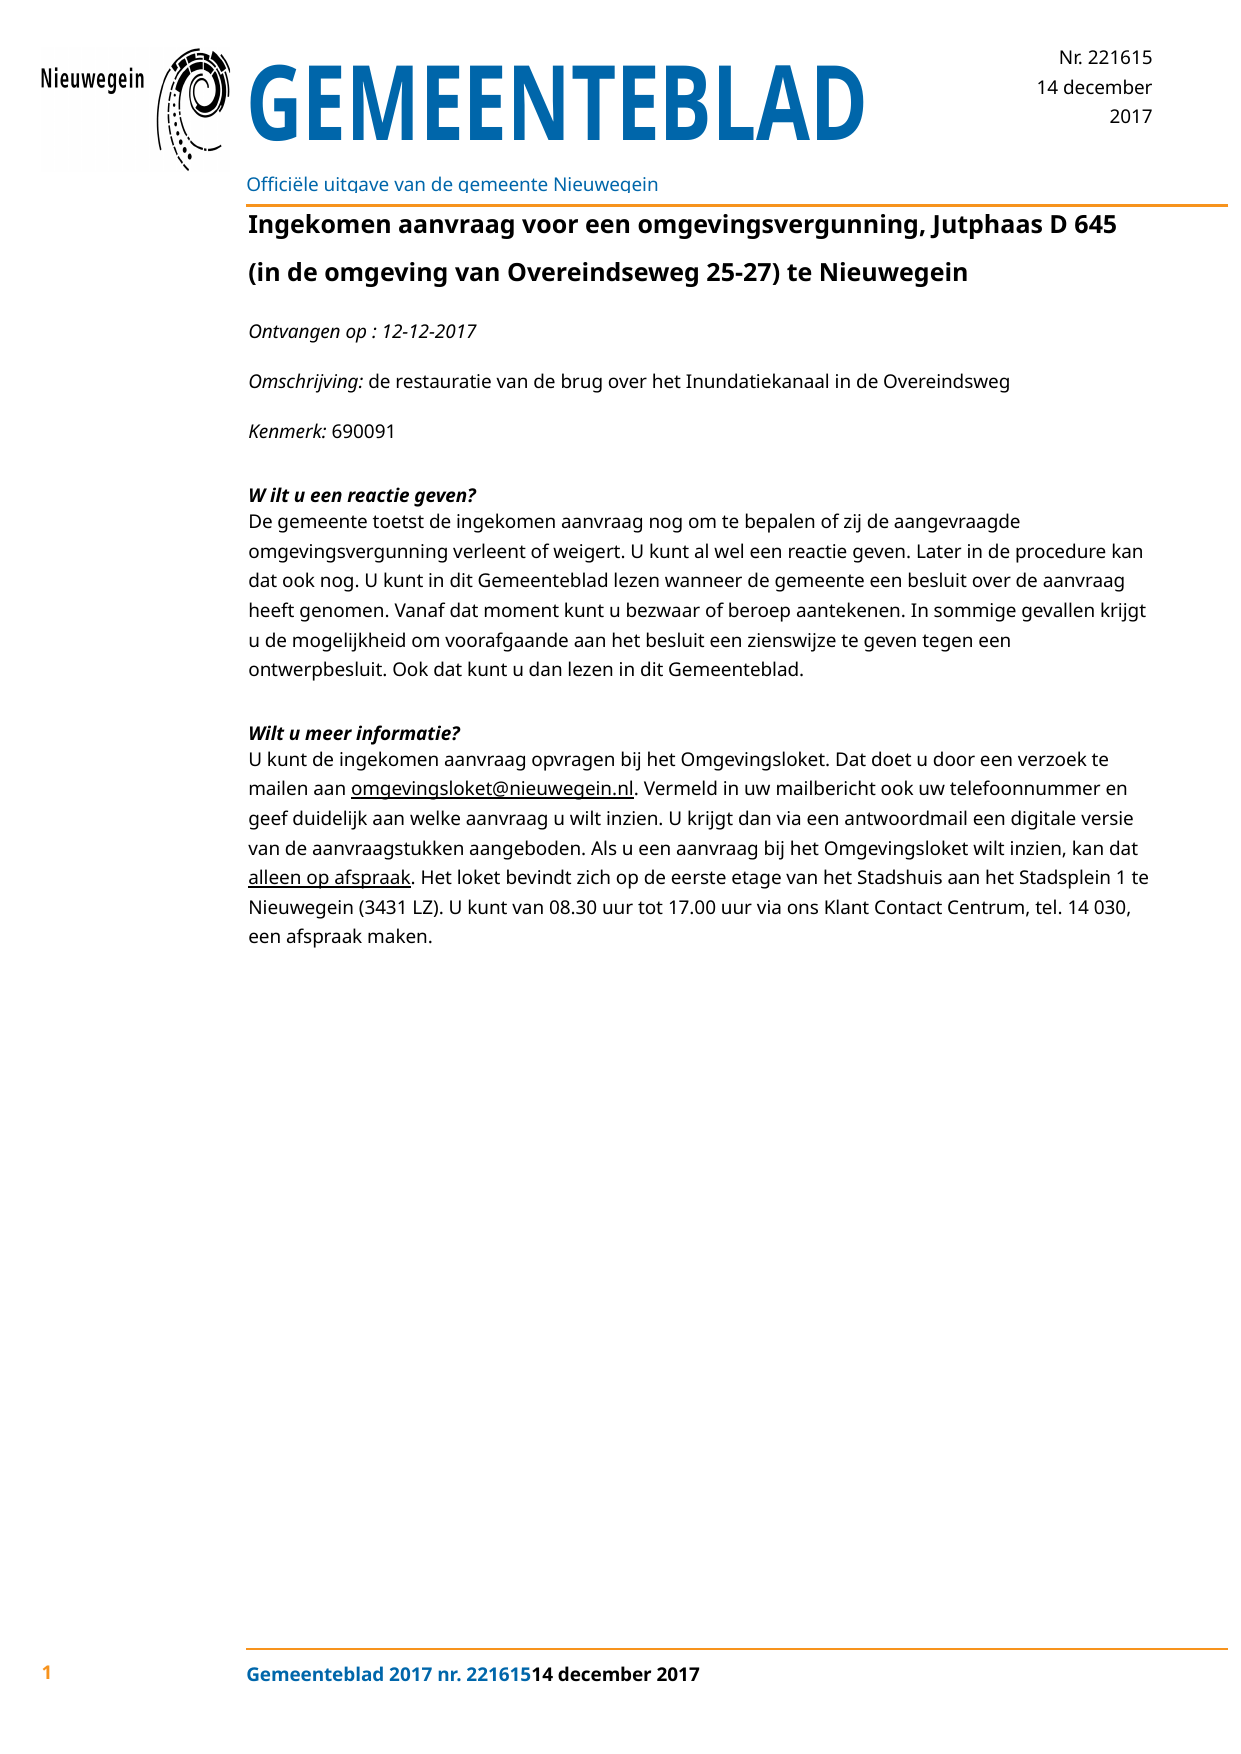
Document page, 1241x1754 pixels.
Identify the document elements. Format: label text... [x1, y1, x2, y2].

text Ingekomen aanvraag voor een omgevingsvergunning, Jutphaas D 645 (in de omgeving van Overeindseweg 25-27) te Nieuwegein [248, 207, 1152, 288]
text Omschrijving: de restauratie van de brug over het Inundatiekanaal in de Overeindsweg [248, 368, 1152, 394]
text Ontvangen op : 12-12-2017 [248, 318, 1152, 344]
text Kenmerk: 690091 [248, 419, 1152, 444]
text W ilt u een reactie geven? [248, 483, 1152, 508]
text Wilt u meer informatie? [248, 720, 1152, 746]
picture [41, 47, 231, 172]
text U kunt de ingekomen aanvraag opvragen bij het Omgevingsloket. Dat doet u door een verzoek te mailen aan omgevingsloket@nieuwegein.nl. Vermeld in uw mailbericht ook uw telefoonnummer en geef duidelijk aan welke aanvraag u wilt inzien. U krijgt dan via een antwoordmail een digitale versie van de aanvraagstukken aangeboden. Als u een aanvraag bij het Omgevingsloket wilt inzien, kan dat alleen op afspraak. Het loket bevindt zich op de eerste etage van het Stadshuis aan het Stadsplein 1 te Nieuwegein (3431 LZ). U kunt van 08.30 uur tot 17.00 uur via ons Klant Contact Centrum, tel. 14 030, een afspraak maken. [248, 746, 1152, 949]
text De gemeente toetst de ingekomen aanvraag nog om te bepalen of zij de aangevraagde omgevingsvergunning verleent of weigert. U kunt al wel een reactie geven. Later in de procedure kan dat ook nog. U kunt in dit Gemeenteblad lezen wanneer de gemeente een besluit over de aanvraag heeft genomen. Vanaf dat moment kunt u bezwaar of beroep aantekenen. In sommige gevallen krijgt u de mogelijkheid om voorafgaande aan het besluit een zienswijze te geven tegen een ontwerpbesluit. Ook dat kunt u dan lezen in dit Gemeenteblad. [248, 508, 1152, 682]
